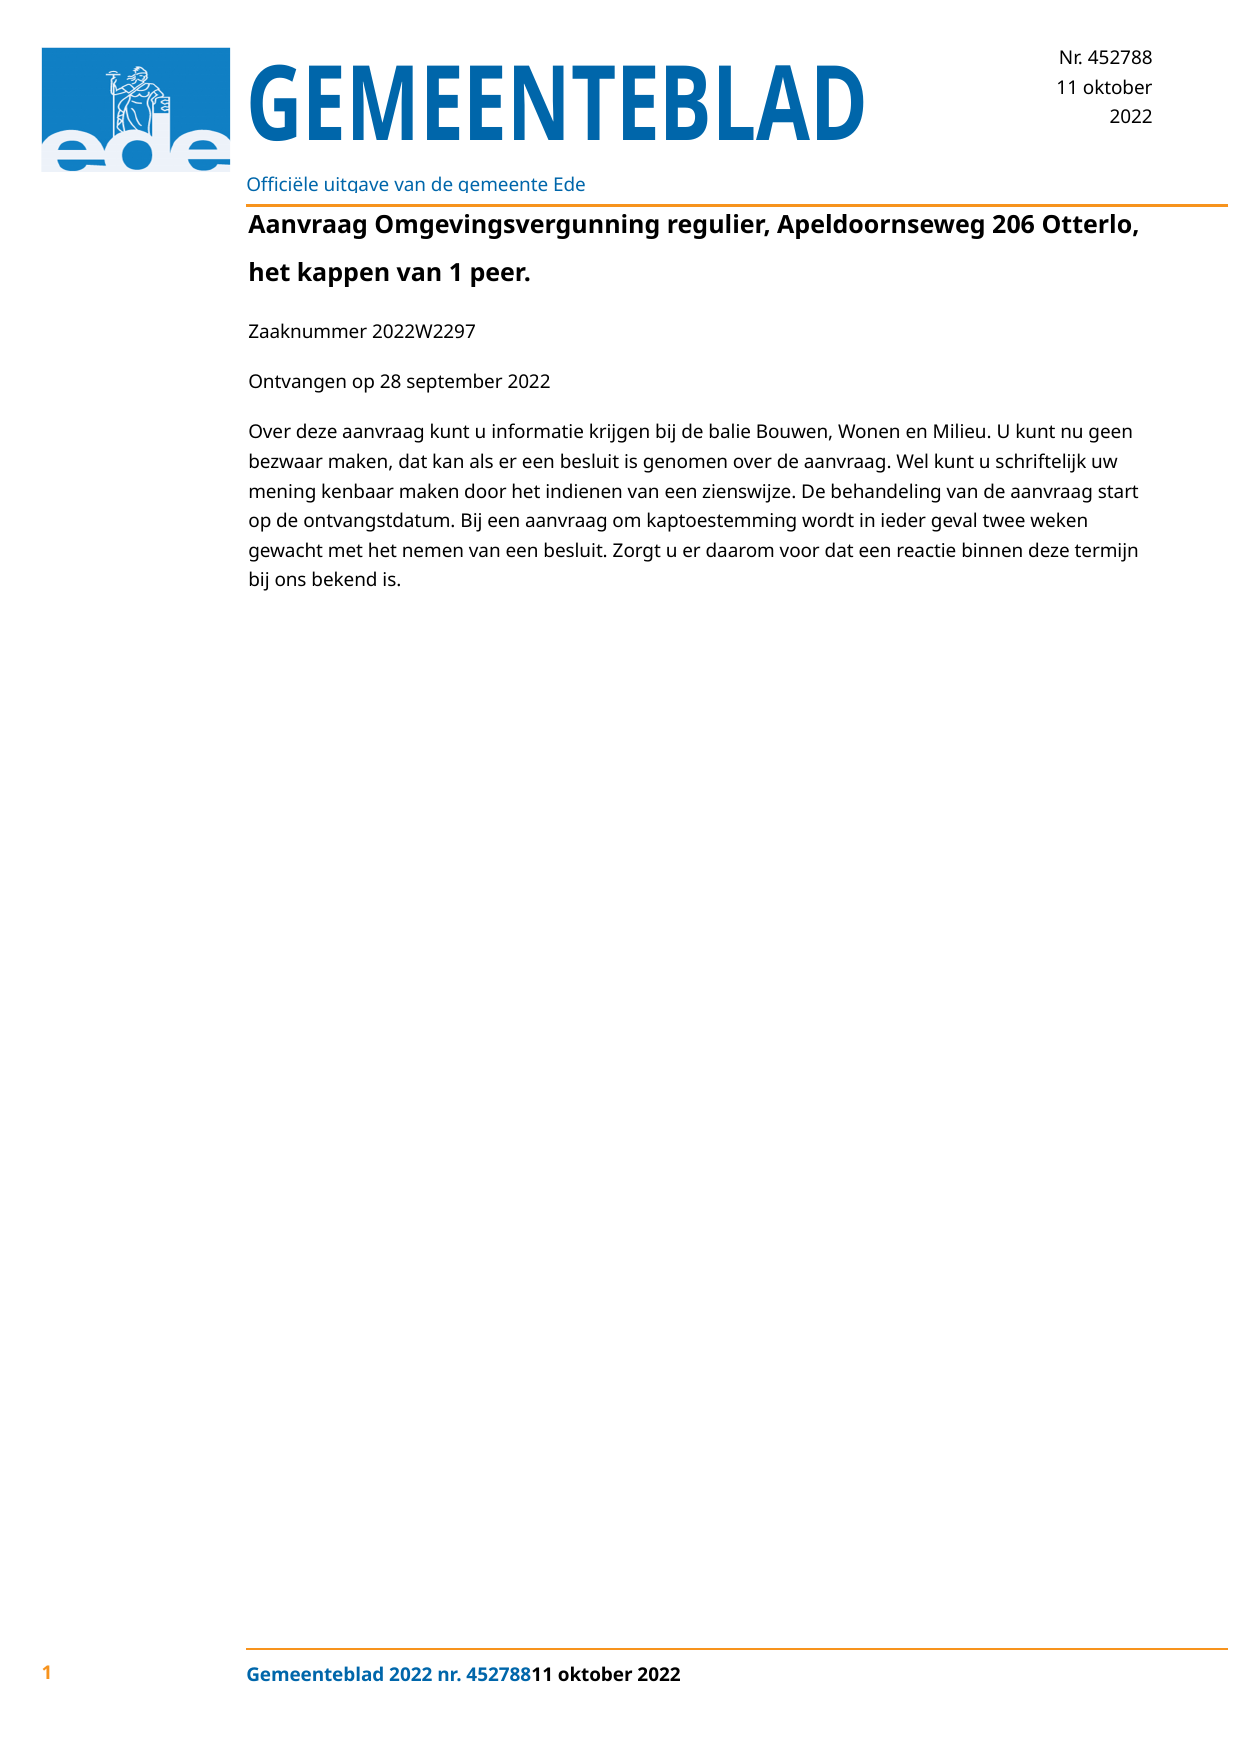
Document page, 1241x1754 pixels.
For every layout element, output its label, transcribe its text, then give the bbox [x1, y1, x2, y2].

text Aanvraag Omgevingsvergunning regulier, Apeldoornseweg 206 Otterlo, het kappen van 1 peer. [248, 207, 1152, 288]
text Ontvangen op 28 september 2022 [248, 368, 1152, 394]
text Zaaknummer 2022W2297 [248, 318, 1152, 344]
text Over deze aanvraag kunt u informatie krijgen bij de balie Bouwen, Wonen en Milieu. U kunt nu geen bezwaar maken, dat kan als er een besluit is genomen over de aanvraag. Wel kunt u schriftelijk uw mening kenbaar maken door het indienen van een zienswijze. De behandeling van de aanvraag start op de ontvangstdatum. Bij een aanvraag om kaptoestemming wordt in ieder geval twee weken gewacht met het nemen van een besluit. Zorgt u er daarom voor dat een reactie binnen deze termijn bij ons bekend is. [248, 419, 1152, 592]
picture [41, 47, 231, 172]
